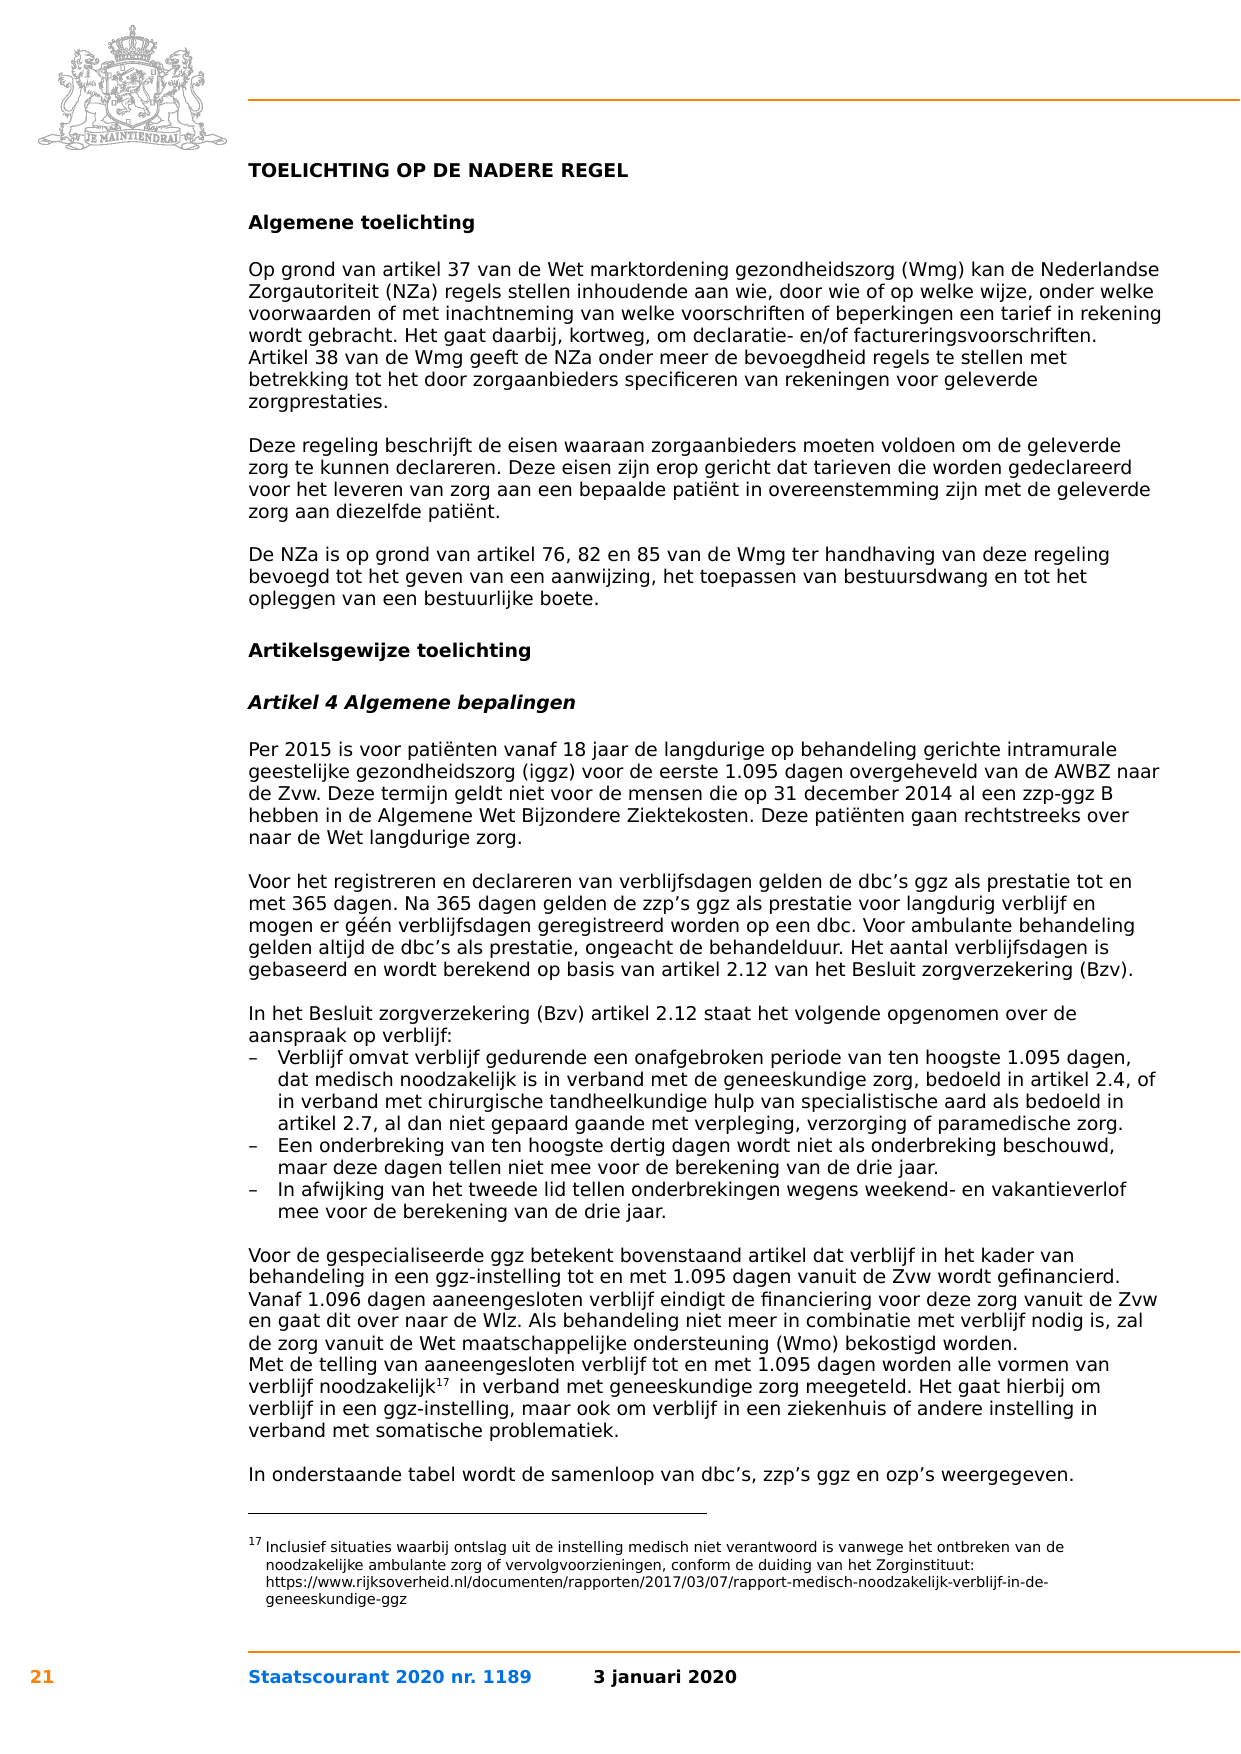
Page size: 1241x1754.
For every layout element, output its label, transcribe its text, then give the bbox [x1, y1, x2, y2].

text Op grond van artikel 37 van de Wet marktordening gezondheidszorg (Wmg) kan de Nederlandse Zorgautoriteit (NZa) regels stellen inhoudende aan wie, door wie of op welke wijze, onder welke voorwaarden of met inachtneming van welke voorschriften of beperkingen een tarief in rekening wordt gebracht. Het gaat daarbij, kortweg, om declaratie- en/of factureringsvoorschriften. Artikel 38 van de Wmg geeft de NZa onder meer de bevoegdheid regels te stellen met betrekking tot het door zorgaanbieders specificeren van rekeningen voor geleverde zorgprestaties. [248, 259, 1163, 413]
text De NZa is op grond van artikel 76, 82 en 85 van de Wmg ter handhaving van deze regeling bevoegd tot het geven van een aanwijzing, het toepassen van bestuursdwang en tot het opleggen van een bestuurlijke boete. [248, 544, 1163, 610]
text Deze regeling beschrijft de eisen waaraan zorgaanbieders moeten voldoen om de geleverde zorg te kunnen declareren. Deze eisen zijn erop gericht dat tarieven die worden gedeclareerd voor het leveren van zorg aan een bepaalde patiënt in overeenstemming zijn met de geleverde zorg aan diezelfde patiënt. [248, 434, 1163, 522]
text Voor het registreren en declareren van verblijfsdagen gelden de dbc’s ggz als prestatie tot en met 365 dagen. Na 365 dagen gelden de zzp’s ggz als prestatie voor langdurig verblijf en mogen er géén verblijfsdagen geregistreerd worden op een dbc. Voor ambulante behandeling gelden altijd de dbc’s als prestatie, ongeacht de behandelduur. Het aantal verblijfsdagen is gebaseerd en wordt berekend op basis van artikel 2.12 van het Besluit zorgverzekering (Bzv). [248, 871, 1163, 981]
subtitle Algemene toelichting [248, 212, 1163, 234]
text Inclusief situaties waarbij ontslag uit de instelling medisch niet verantwoord is vanwege het ontbreken van de noodzakelijke ambulante zorg of vervolgvoorzieningen, conform de duiding van het Zorginstituut: https://www.rijksoverheid.nl/documenten/rapporten/2017/03/07/rapport-medisch-noodzakelijk-verblijf-in-de-geneeskundige-ggz [248, 1535, 1163, 1608]
text – Een onderbreking van ten hoogste dertig dagen wordt niet als onderbreking beschouwd, maar deze dagen tellen niet mee voor de berekening van de drie jaar. [248, 1135, 1163, 1179]
text – In afwijking van het tweede lid tellen onderbrekingen wegens weekend- en vakantieverlof mee voor de berekening van de drie jaar. [248, 1179, 1163, 1223]
picture [38, 25, 227, 150]
text Per 2015 is voor patiënten vanaf 18 jaar de langdurige op behandeling gerichte intramurale geestelijke gezondheidszorg (iggz) voor de eerste 1.095 dagen overgeheveld van de AWBZ naar de Zvw. Deze termijn geldt niet voor de mensen die op 31 december 2014 al een zzp-ggz B hebben in de Algemene Wet Bijzondere Ziektekosten. Deze patiënten gaan rechtstreeks over naar de Wet langdurige zorg. [248, 739, 1163, 849]
text Voor de gespecialiseerde ggz betekent bovenstaand artikel dat verblijf in het kader van behandeling in een ggz-instelling tot en met 1.095 dagen vanuit de Zvw wordt gefinancierd. Vanaf 1.096 dagen aaneengesloten verblijf eindigt de financiering voor deze zorg vanuit de Zvw en gaat dit over naar de Wlz. Als behandeling niet meer in combinatie met verblijf nodig is, zal de zorg vanuit de Wet maatschappelijke ondersteuning (Wmo) bekostigd worden. [248, 1244, 1163, 1354]
subtitle Artikel 4 Algemene bepalingen [248, 692, 1163, 714]
subtitle TOELICHTING OP DE NADERE REGEL [248, 160, 1163, 182]
text In onderstaande tabel wordt de samenloop van dbc’s, zzp’s ggz en ozp’s weergegeven. [248, 1464, 1163, 1486]
subtitle Artikelsgewijze toelichting [248, 640, 1163, 662]
text – Verblijf omvat verblijf gedurende een onafgebroken periode van ten hoogste 1.095 dagen, dat medisch noodzakelijk is in verband met de geneeskundige zorg, bedoeld in artikel 2.4, of in verband met chirurgische tandheelkundige hulp van specialistische aard als bedoeld in artikel 2.7, al dan niet gepaard gaande met verpleging, verzorging of paramedische zorg. [248, 1047, 1163, 1135]
text In het Besluit zorgverzekering (Bzv) artikel 2.12 staat het volgende opgenomen over de aanspraak op verblijf: [248, 1003, 1163, 1047]
text Met de telling van aaneengesloten verblijf tot en met 1.095 dagen worden alle vormen van verblijf noodzakelijk in verband met geneeskundige zorg meegeteld. Het gaat hierbij om verblijf in een ggz-instelling, maar ook om verblijf in een ziekenhuis of andere instelling in verband met somatische problematiek. [248, 1354, 1163, 1442]
